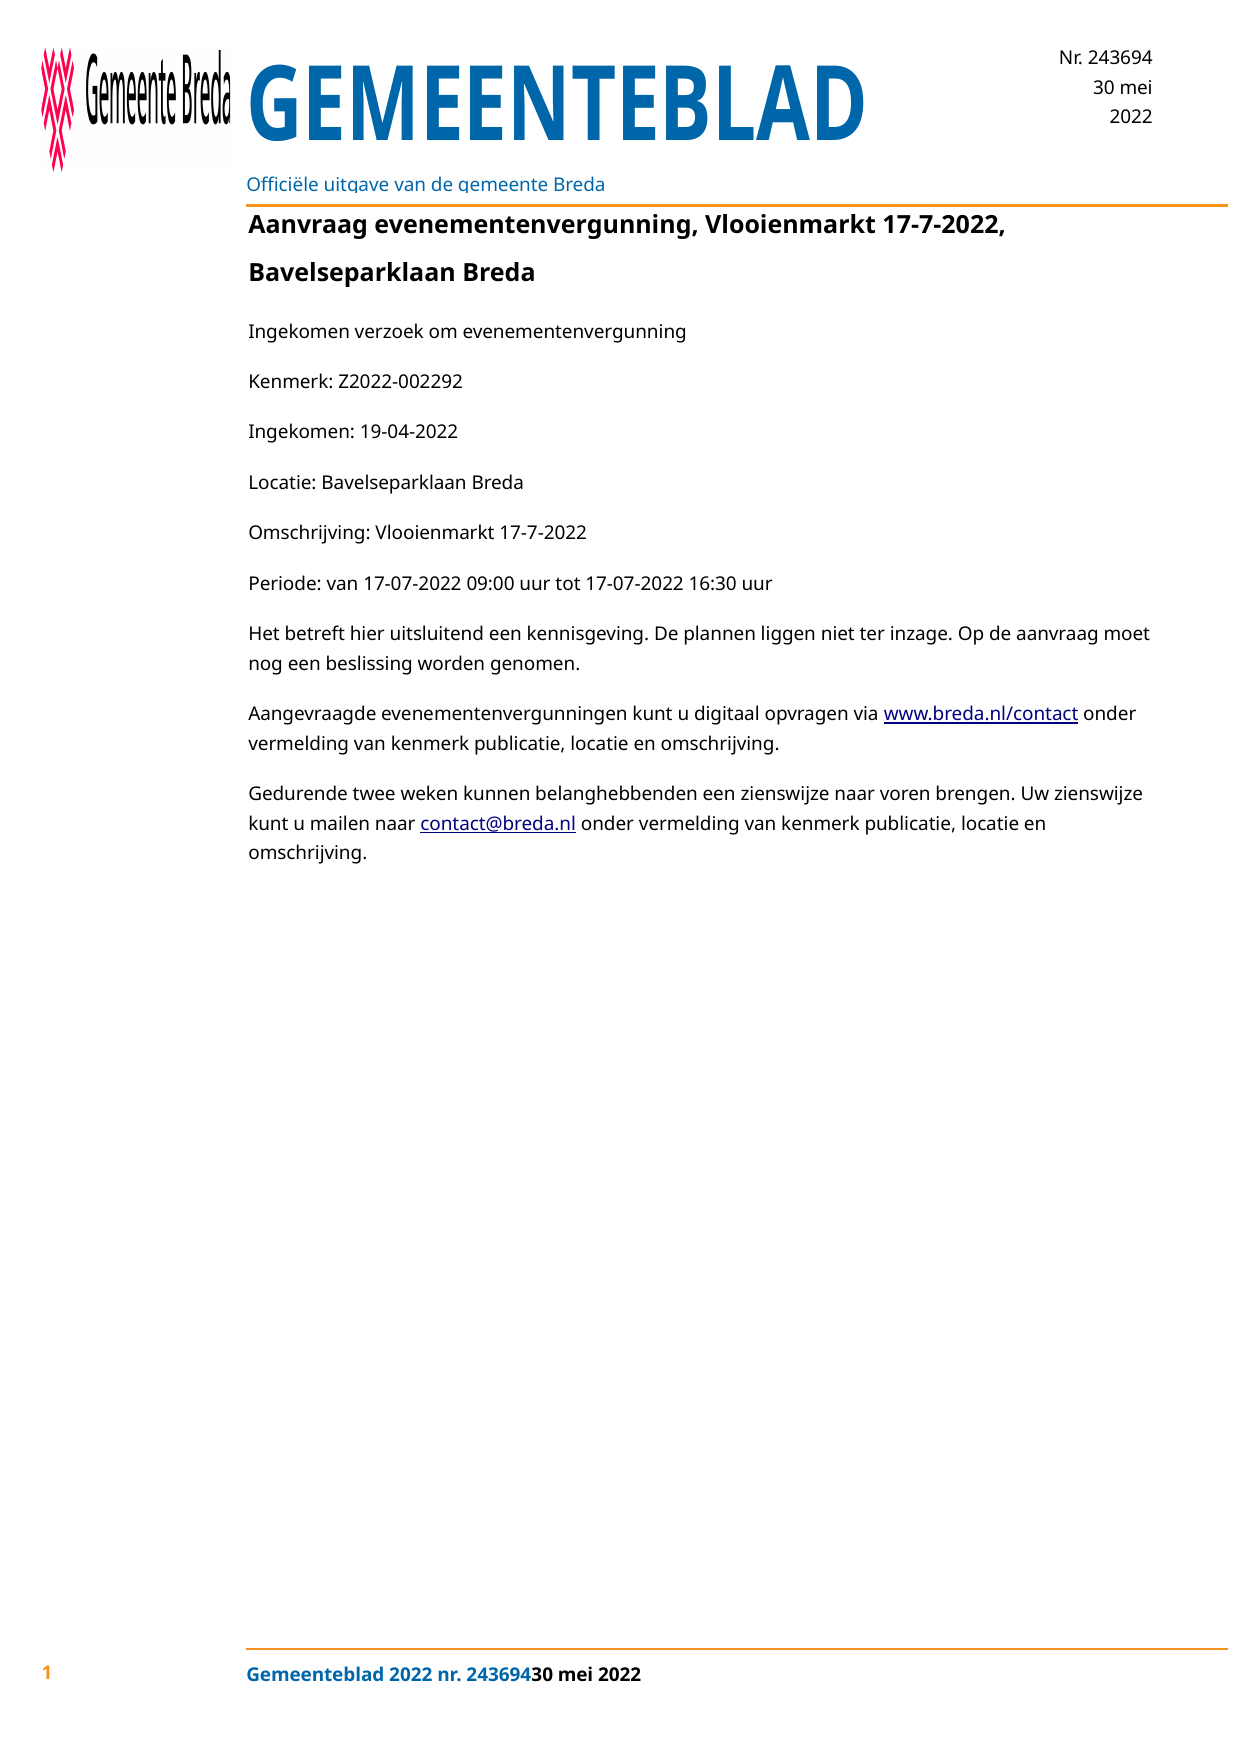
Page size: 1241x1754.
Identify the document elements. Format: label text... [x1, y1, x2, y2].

text Gedurende twee weken kunnen belanghebbenden een zienswijze naar voren brengen. Uw zienswijze kunt u mailen naar contact@breda.nl onder vermelding van kenmerk publicatie, locatie en omschrijving. [248, 780, 1152, 865]
picture [41, 47, 231, 172]
text Ingekomen: 19-04-2022 [248, 419, 1152, 444]
text Ingekomen verzoek om evenementenvergunning [248, 318, 1152, 344]
text Aangevraagde evenementenvergunningen kunt u digitaal opvragen via www.breda.nl/contact onder vermelding van kenmerk publicatie, locatie en omschrijving. [248, 700, 1152, 756]
text Het betreft hier uitsluitend een kennisgeving. De plannen liggen niet ter inzage. Op de aanvraag moet nog een beslissing worden genomen. [248, 620, 1152, 676]
text Kenmerk: Z2022-002292 [248, 368, 1152, 394]
text Aanvraag evenementenvergunning, Vlooienmarkt 17-7-2022, Bavelseparklaan Breda [248, 207, 1152, 288]
text Locatie: Bavelseparklaan Breda [248, 469, 1152, 495]
text Periode: van 17-07-2022 09:00 uur tot 17-07-2022 16:30 uur [248, 570, 1152, 596]
text Omschrijving: Vlooienmarkt 17-7-2022 [248, 519, 1152, 545]
